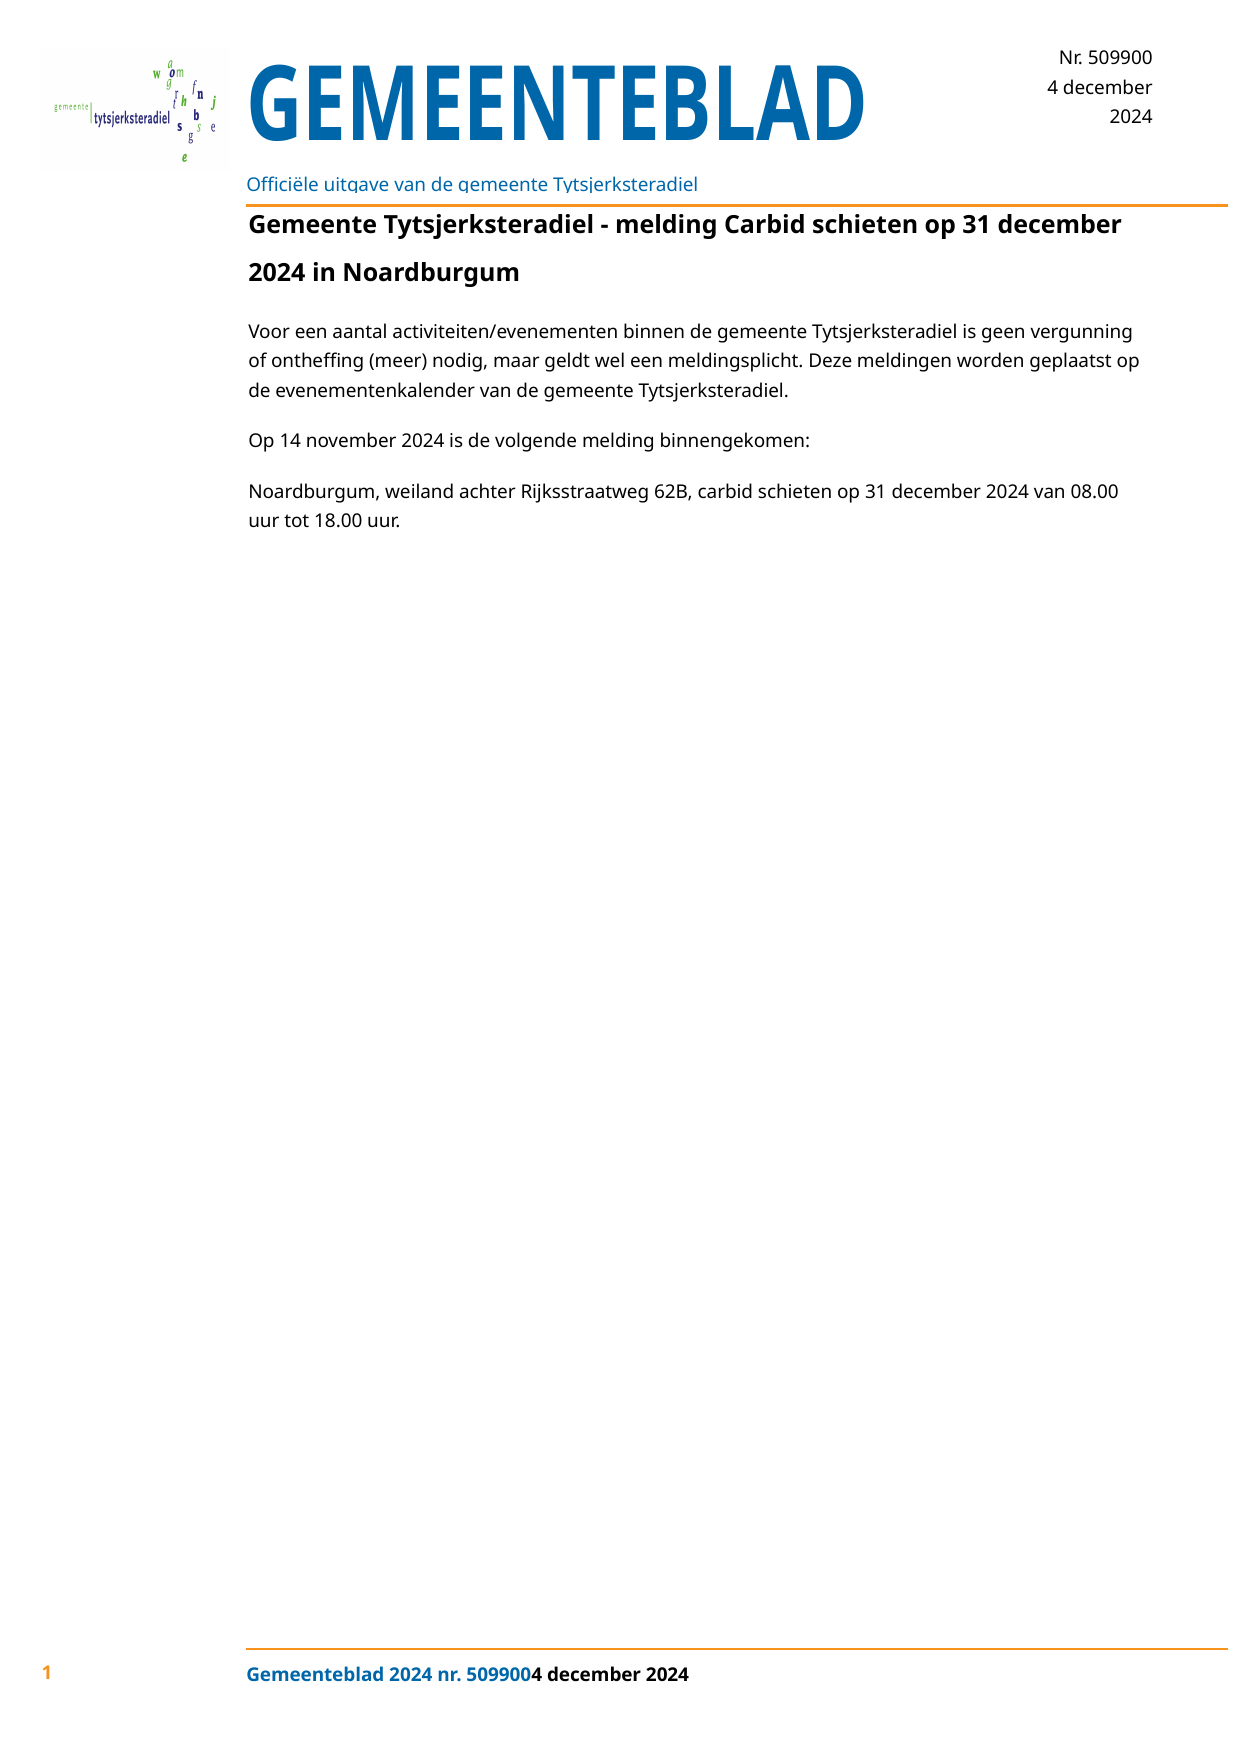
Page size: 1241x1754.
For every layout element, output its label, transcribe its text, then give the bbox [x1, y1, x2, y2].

picture [41, 47, 231, 172]
text Noardburgum, weiland achter Rijksstraatweg 62B, carbid schieten op 31 december 2024 van 08.00 uur tot 18.00 uur. [248, 478, 1152, 533]
text Voor een aantal activiteiten/evenementen binnen de gemeente Tytsjerksteradiel is geen vergunning of ontheffing (meer) nodig, maar geldt wel een meldingsplicht. Deze meldingen worden geplaatst op de evenementenkalender van de gemeente Tytsjerksteradiel. [248, 318, 1152, 403]
text Op 14 november 2024 is de volgende melding binnengekomen: [248, 427, 1152, 453]
text Gemeente Tytsjerksteradiel - melding Carbid schieten op 31 december 2024 in Noardburgum [248, 207, 1152, 288]
